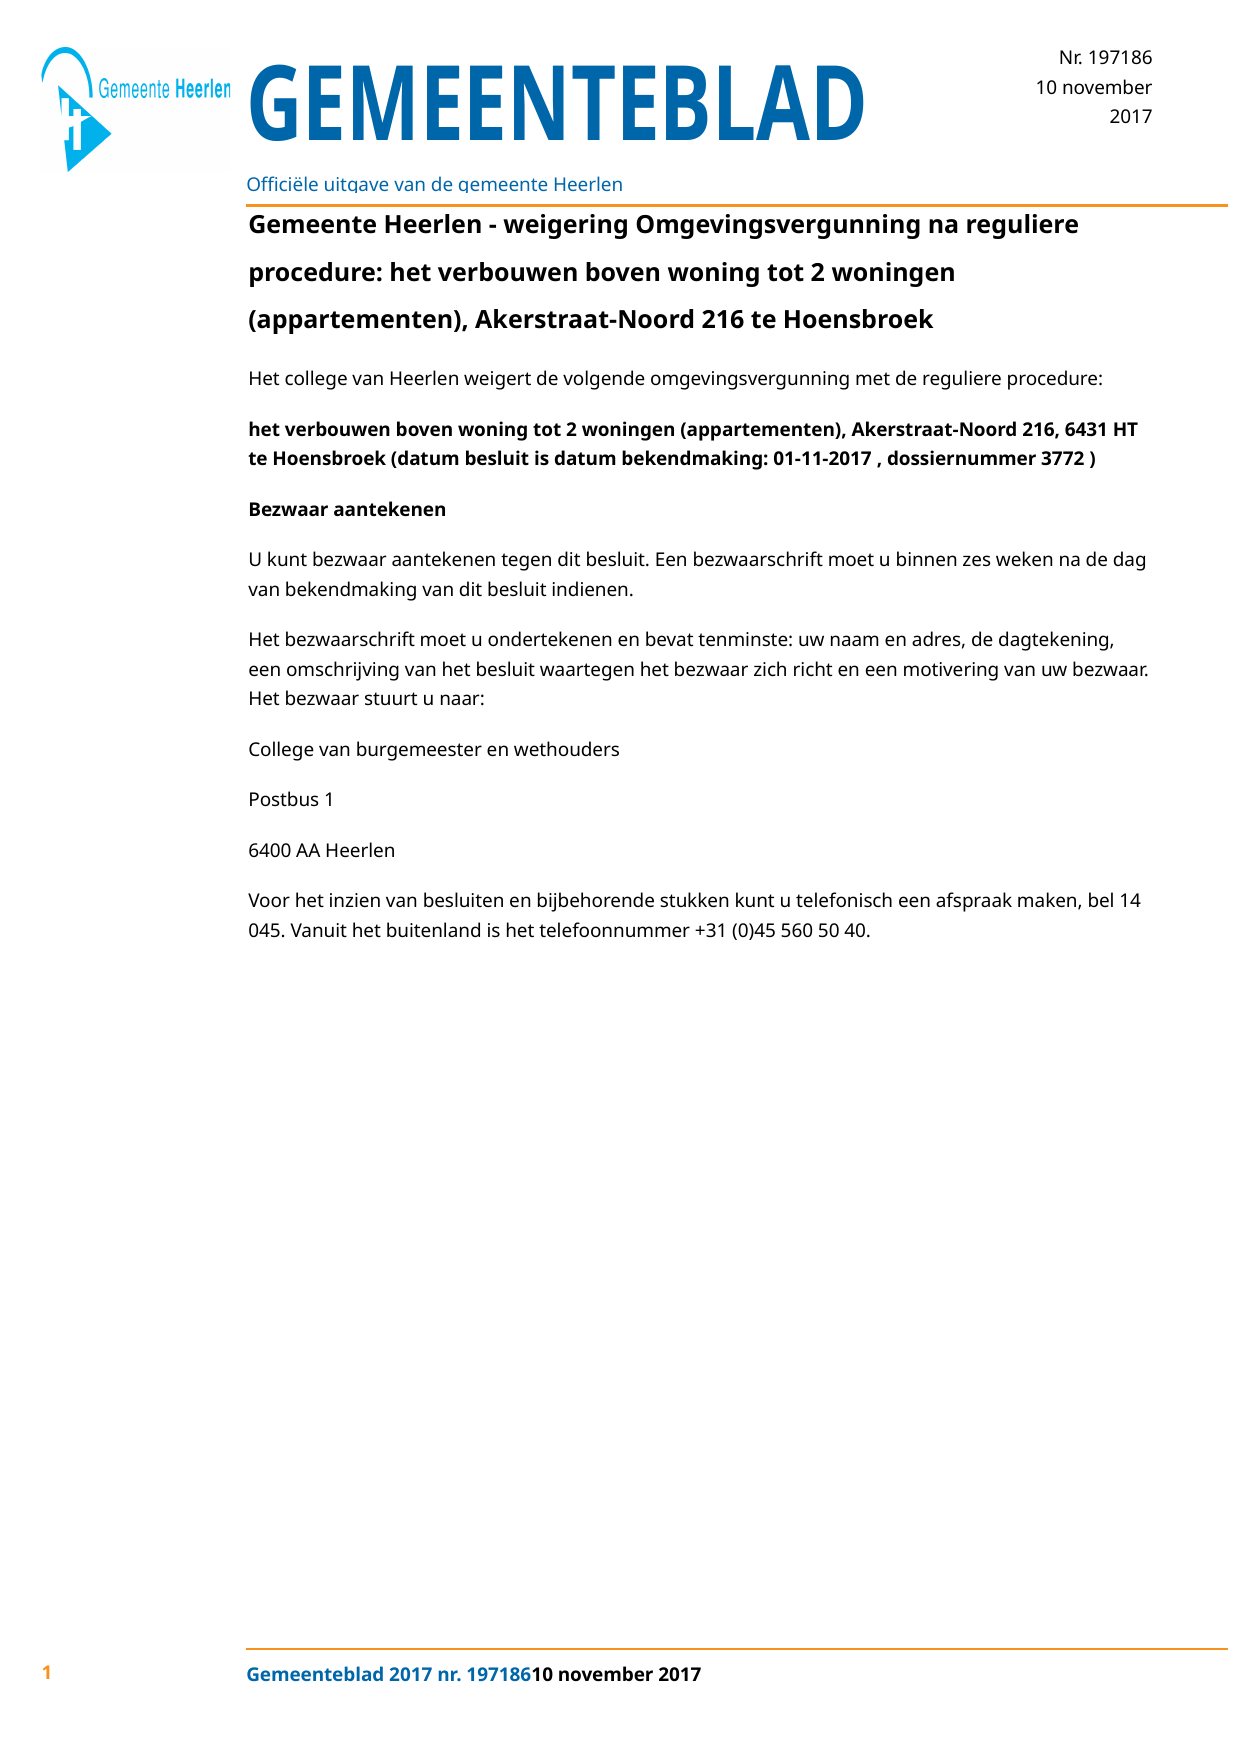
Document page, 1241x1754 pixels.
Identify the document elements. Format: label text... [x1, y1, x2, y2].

text 6400 AA Heerlen [248, 837, 1152, 862]
text Het bezwaarschrift moet u ondertekenen en bevat tenminste: uw naam en adres, de dagtekening, een omschrijving van het besluit waartegen het bezwaar zich richt en een motivering van uw bezwaar. Het bezwaar stuurt u naar: [248, 626, 1152, 711]
text Postbus 1 [248, 786, 1152, 812]
text Bezwaar aantekenen [248, 496, 1152, 522]
text het verbouwen boven woning tot 2 woningen (appartementen), Akerstraat-Noord 216, 6431 HT te Hoensbroek (datum besluit is datum bekendmaking: 01-11-2017 , dossiernummer 3772 ) [248, 416, 1152, 471]
text Gemeente Heerlen - weigering Omgevingsvergunning na reguliere procedure: het verbouwen boven woning tot 2 woningen (appartementen), Akerstraat-Noord 216 te Hoensbroek [248, 207, 1152, 336]
picture [41, 47, 58, 70]
text Het college van Heerlen weigert de volgende omgevingsvergunning met de reguliere procedure: [248, 366, 1152, 391]
text U kunt bezwaar aantekenen tegen dit besluit. Een bezwaarschrift moet u binnen zes weken na de dag van bekendmaking van dit besluit indienen. [248, 546, 1152, 602]
text Voor het inzien van besluiten en bijbehorende stukken kunt u telefonisch een afspraak maken, bel 14 045. Vanuit het buitenland is het telefoonnummer +31 (0)45 560 50 40. [248, 887, 1152, 942]
picture [41, 47, 231, 172]
text College van burgemeester en wethouders [248, 736, 1152, 762]
